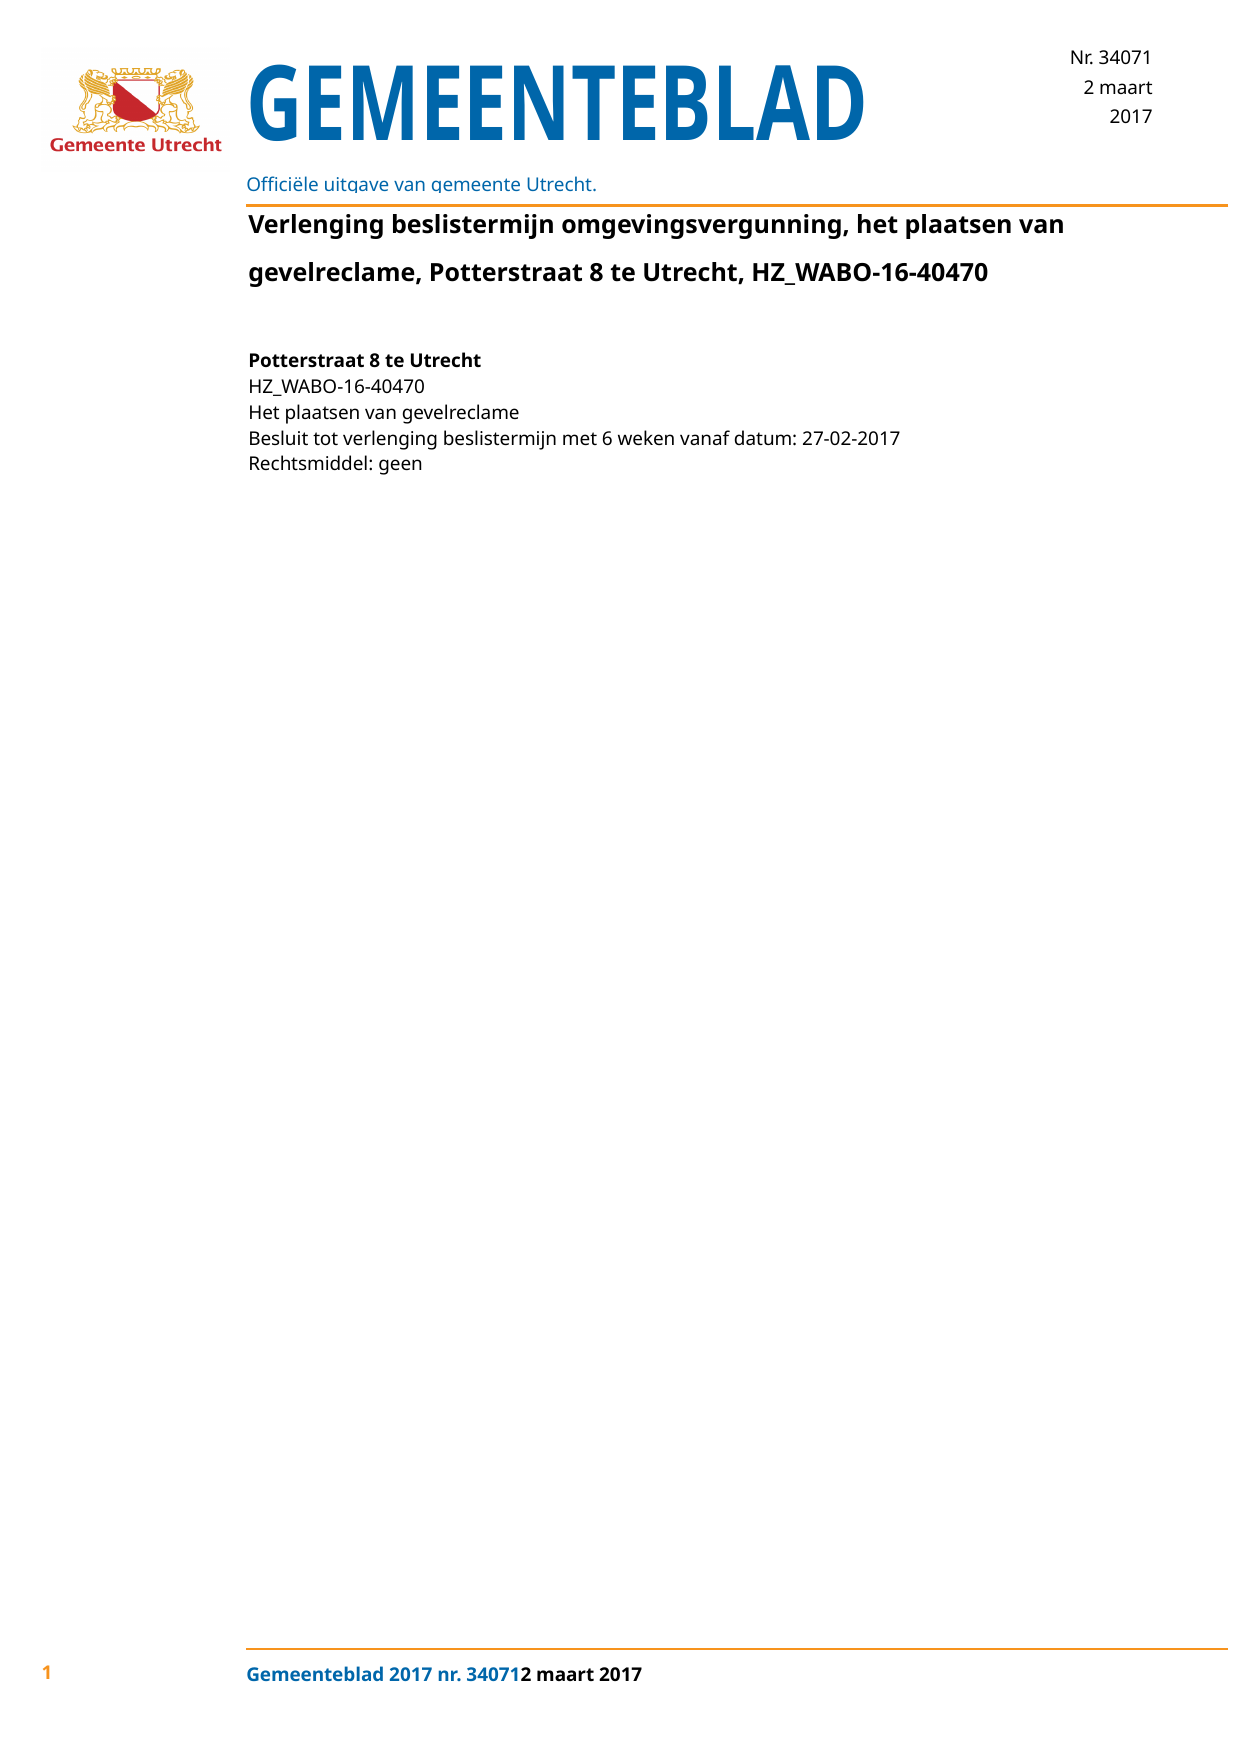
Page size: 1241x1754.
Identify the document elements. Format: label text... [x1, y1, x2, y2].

table_cell Rechtsmiddel: geen [248, 451, 1152, 476]
text Verlenging beslistermijn omgevingsvergunning, het plaatsen van gevelreclame, Potterstraat 8 te Utrecht, HZ_WABO-16-40470 [248, 207, 1152, 288]
table_header Potterstraat 8 te Utrecht [248, 348, 1152, 373]
table_cell Besluit tot verlenging beslistermijn met 6 weken vanaf datum: 27-02-2017 [248, 425, 1152, 451]
table_cell HZ_WABO-16-40470 [248, 373, 1152, 399]
picture [41, 47, 231, 172]
table_cell Het plaatsen van gevelreclame [248, 399, 549, 425]
